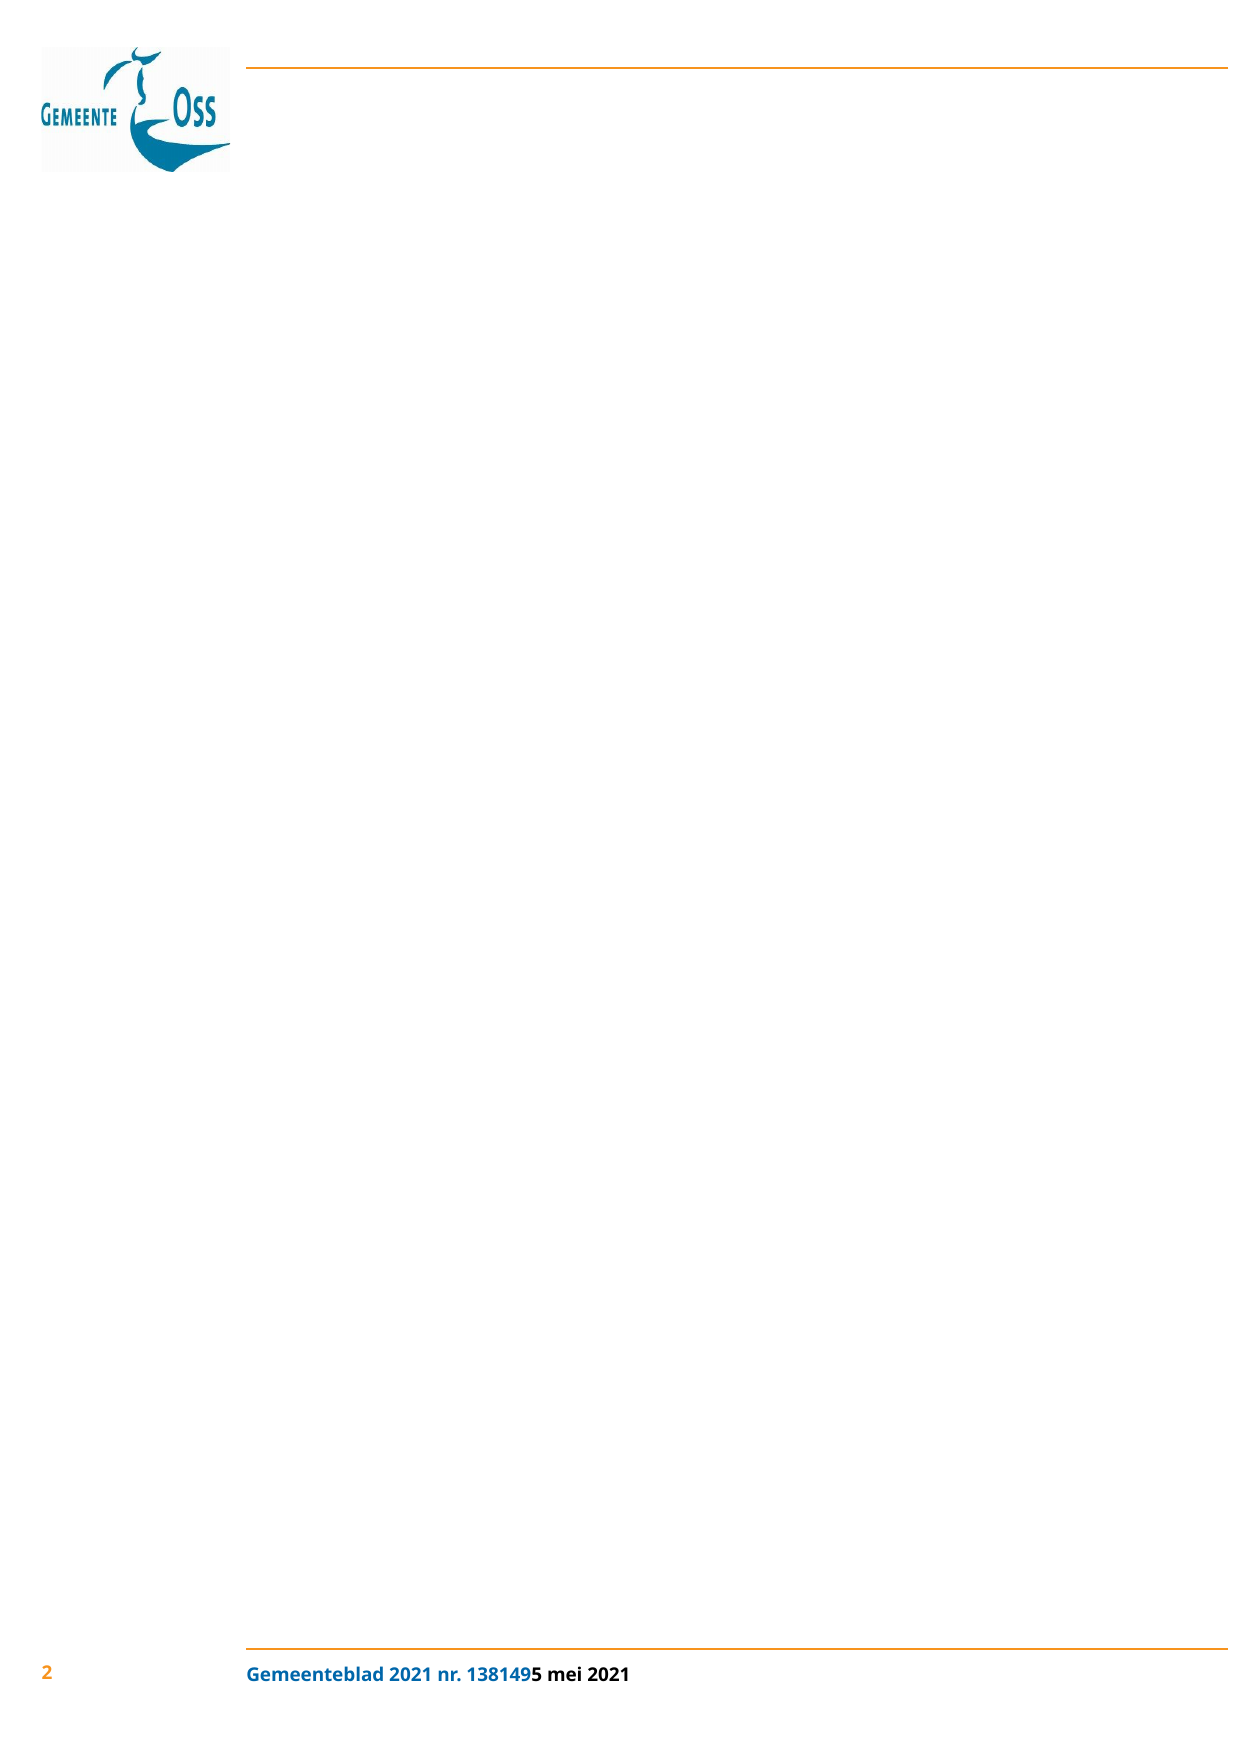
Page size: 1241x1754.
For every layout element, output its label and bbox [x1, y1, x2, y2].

picture [41, 47, 231, 172]
